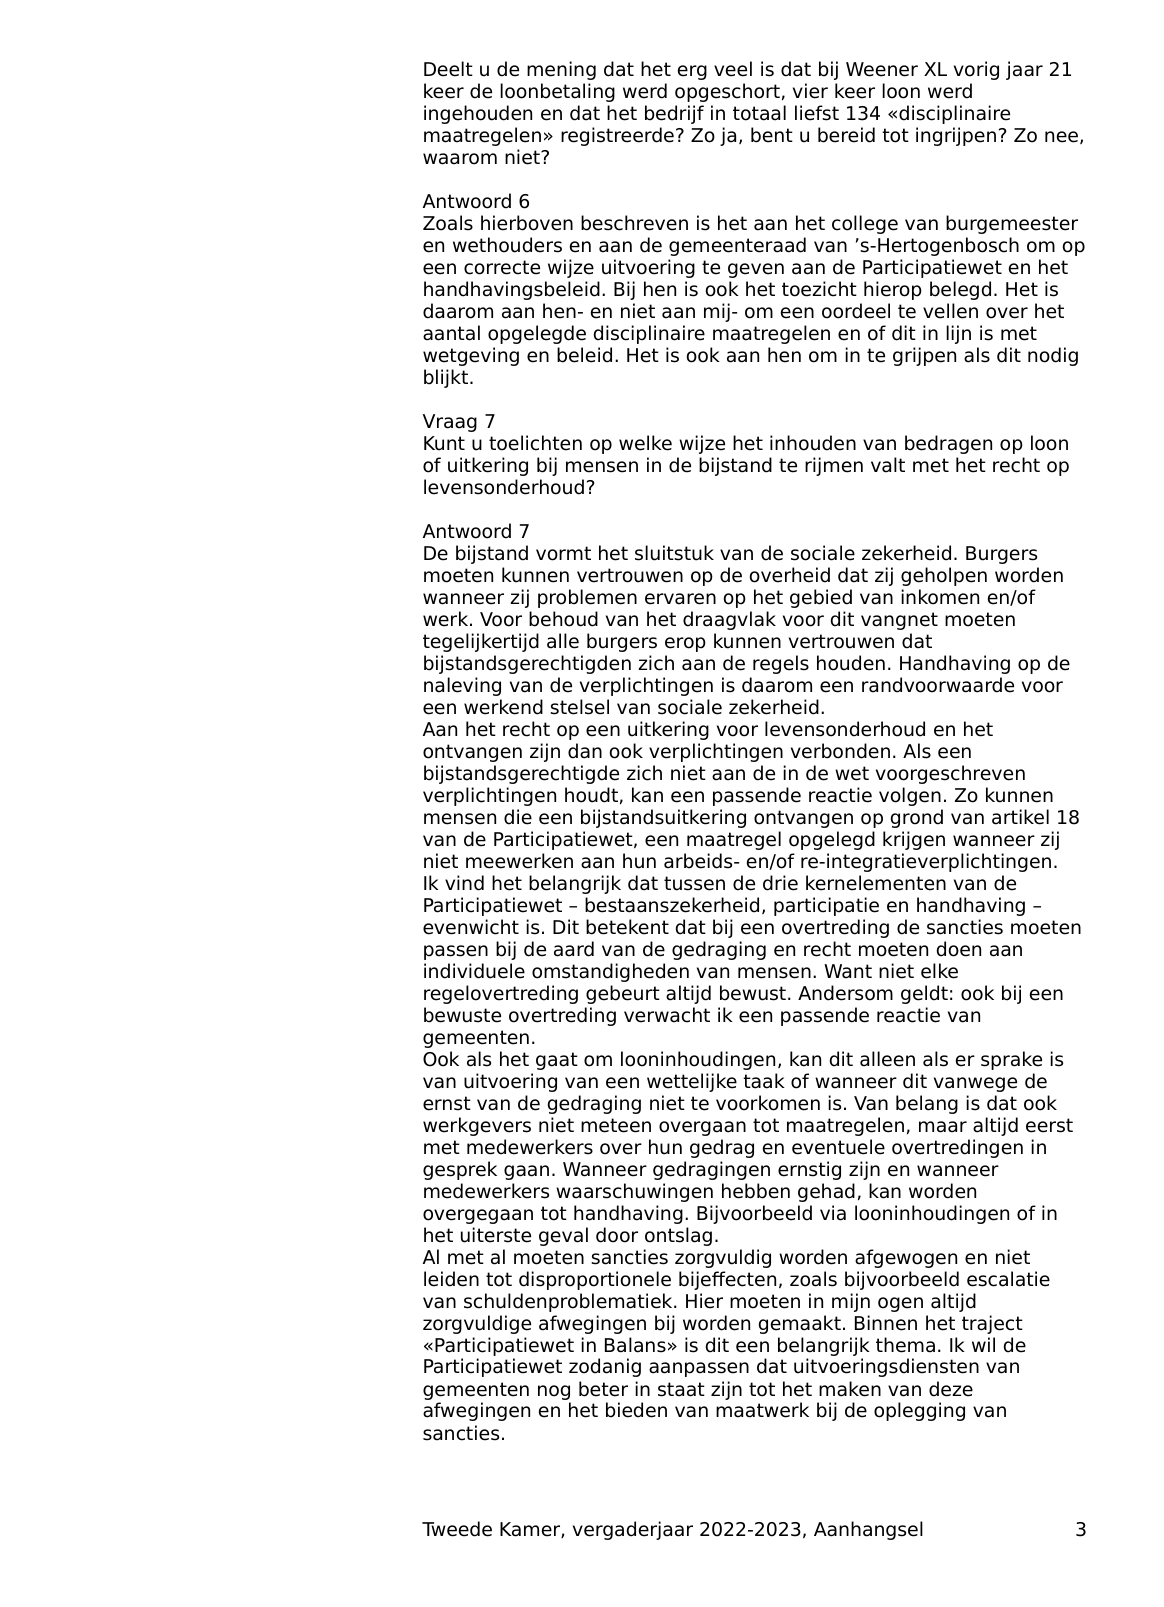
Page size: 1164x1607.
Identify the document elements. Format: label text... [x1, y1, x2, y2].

text Al met al moeten sancties zorgvuldig worden afgewogen en niet leiden tot disproportionele bijeffecten, zoals bijvoorbeeld escalatie van schuldenproblematiek. Hier moeten in mijn ogen altijd zorgvuldige afwegingen bij worden gemaakt. Binnen het traject «Participatiewet in Balans» is dit een belangrijk thema. Ik wil de Participatiewet zodanig aanpassen dat uitvoeringsdiensten van gemeenten nog beter in staat zijn tot het maken van deze afwegingen en het bieden van maatwerk bij de oplegging van sancties. [422, 1247, 1087, 1444]
text Kunt u toelichten op welke wijze het inhouden van bedragen op loon of uitkering bij mensen in de bijstand te rijmen valt met het recht op levensonderhoud? [422, 433, 1087, 499]
text Zoals hierboven beschreven is het aan het college van burgemeester en wethouders en aan de gemeenteraad van ’s-Hertogenbosch om op een correcte wijze uitvoering te geven aan de Participatiewet en het handhavingsbeleid. Bij hen is ook het toezicht hierop belegd. Het is daarom aan hen- en niet aan mij- om een oordeel te vellen over het aantal opgelegde disciplinaire maatregelen en of dit in lijn is met wetgeving en beleid. Het is ook aan hen om in te grijpen als dit nodig blijkt. [422, 213, 1087, 389]
text Antwoord 6 [422, 191, 1087, 213]
text De bijstand vormt het sluitstuk van de sociale zekerheid. Burgers moeten kunnen vertrouwen op de overheid dat zij geholpen worden wanneer zij problemen ervaren op het gebied van inkomen en/of werk. Voor behoud van het draagvlak voor dit vangnet moeten tegelijkertijd alle burgers erop kunnen vertrouwen dat bijstandsgerechtigden zich aan de regels houden. Handhaving op de naleving van de verplichtingen is daarom een randvoorwaarde voor een werkend stelsel van sociale zekerheid. [422, 543, 1087, 719]
text Vraag 7 [422, 411, 1087, 433]
text Deelt u de mening dat het erg veel is dat bij Weener XL vorig jaar 21 keer de loonbetaling werd opgeschort, vier keer loon werd ingehouden en dat het bedrijf in totaal liefst 134 «disciplinaire maatregelen» registreerde? Zo ja, bent u bereid tot ingrijpen? Zo nee, waarom niet? [422, 59, 1087, 169]
text Antwoord 7 [422, 521, 1087, 543]
text Ook als het gaat om looninhoudingen, kan dit alleen als er sprake is van uitvoering van een wettelijke taak of wanneer dit vanwege de ernst van de gedraging niet te voorkomen is. Van belang is dat ook werkgevers niet meteen overgaan tot maatregelen, maar altijd eerst met medewerkers over hun gedrag en eventuele overtredingen in gesprek gaan. Wanneer gedragingen ernstig zijn en wanneer medewerkers waarschuwingen hebben gehad, kan worden overgegaan tot handhaving. Bijvoorbeeld via looninhoudingen of in het uiterste geval door ontslag. [422, 1049, 1087, 1247]
text Aan het recht op een uitkering voor levensonderhoud en het ontvangen zijn dan ook verplichtingen verbonden. Als een bijstandsgerechtigde zich niet aan de in de wet voorgeschreven verplichtingen houdt, kan een passende reactie volgen. Zo kunnen mensen die een bijstandsuitkering ontvangen op grond van artikel 18 van de Participatiewet, een maatregel opgelegd krijgen wanneer zij niet meewerken aan hun arbeids- en/of re-integratieverplichtingen. [422, 719, 1087, 873]
text Ik vind het belangrijk dat tussen de drie kernelementen van de Participatiewet – bestaanszekerheid, participatie en handhaving – evenwicht is. Dit betekent dat bij een overtreding de sancties moeten passen bij de aard van de gedraging en recht moeten doen aan individuele omstandigheden van mensen. Want niet elke regelovertreding gebeurt altijd bewust. Andersom geldt: ook bij een bewuste overtreding verwacht ik een passende reactie van gemeenten. [422, 873, 1087, 1049]
